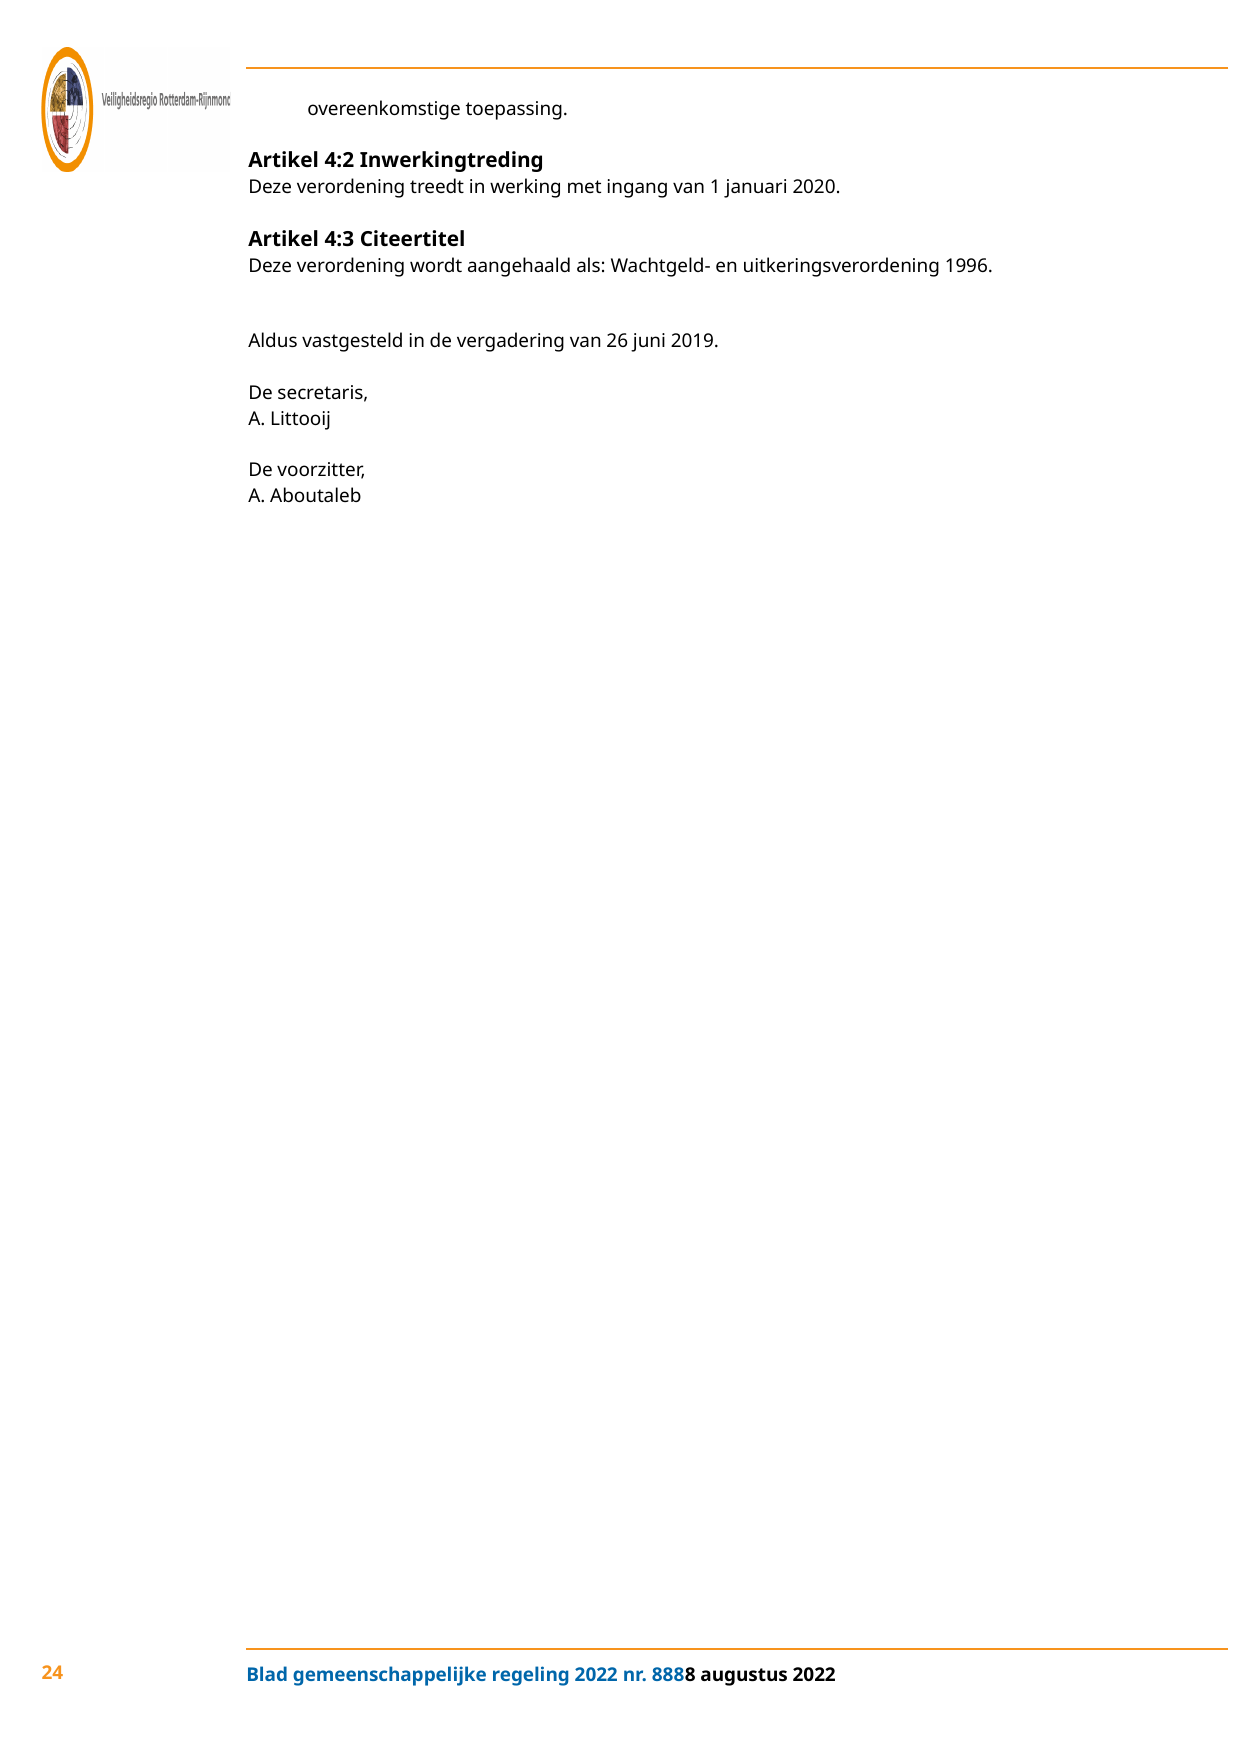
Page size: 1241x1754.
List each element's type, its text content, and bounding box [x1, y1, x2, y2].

text De voorzitter, [248, 456, 1152, 482]
text Artikel 4:2 Inwerkingtreding [248, 145, 1152, 174]
list overeenkomstige toepassing. [248, 95, 1152, 121]
text A. Aboutaleb [248, 482, 1152, 508]
text Deze verordening treedt in werking met ingang van 1 januari 2020. [248, 174, 1152, 199]
text Aldus vastgesteld in de vergadering van 26 juni 2019. [248, 328, 1152, 353]
text De secretaris, [248, 379, 1152, 405]
text Deze verordening wordt aangehaald als: Wachtgeld- en uitkeringsverordening 1996. [248, 252, 1152, 278]
picture [41, 47, 231, 172]
text A. Littooij [248, 405, 1152, 431]
text Artikel 4:3 Citeertitel [248, 224, 1152, 252]
